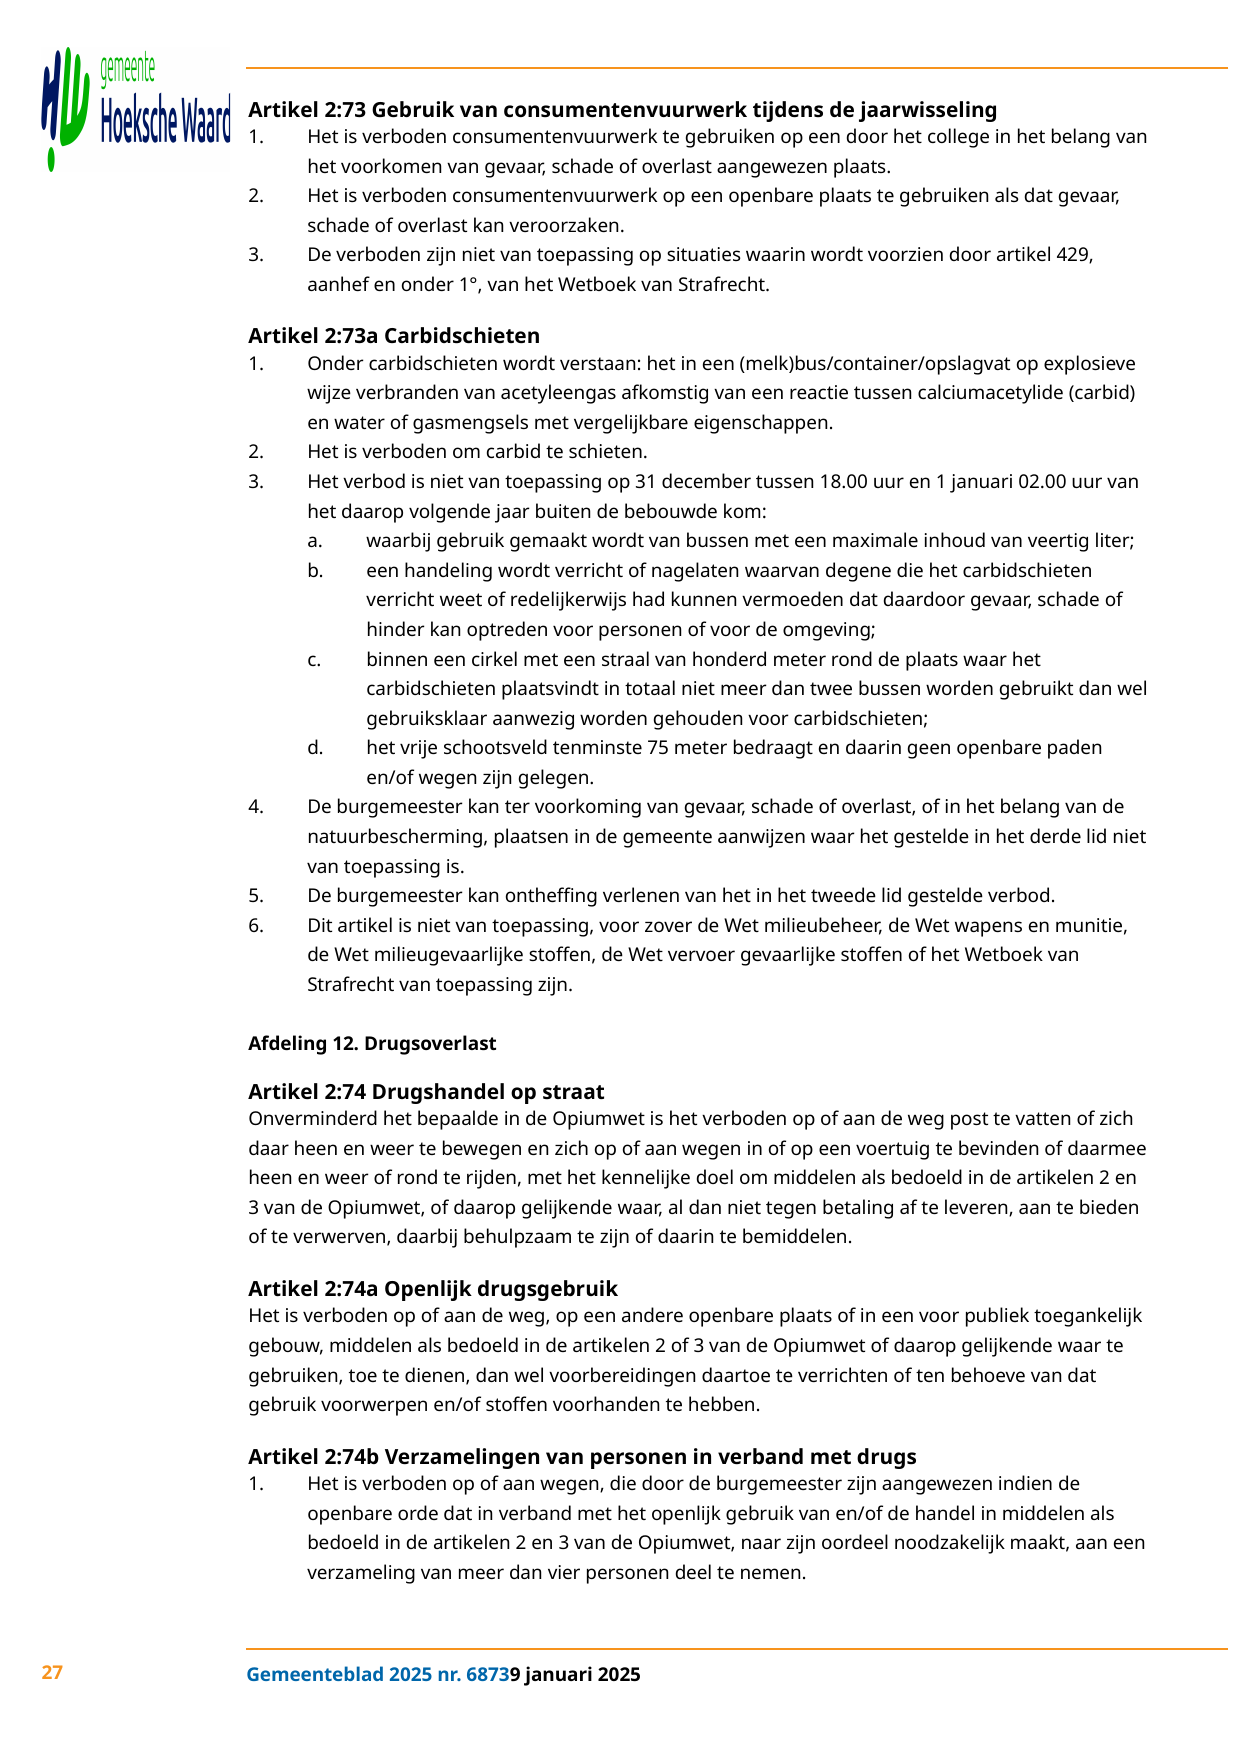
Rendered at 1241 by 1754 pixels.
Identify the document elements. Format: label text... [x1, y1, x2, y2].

list Het is verboden om carbid te schieten. [248, 439, 1152, 464]
text Artikel 2:74b Verzamelingen van personen in verband met drugs [248, 1442, 1152, 1470]
list het vrije schootsveld tenminste 75 meter bedraagt en daarin geen openbare paden en/of wegen zijn gelegen. [307, 734, 1152, 790]
picture [41, 47, 231, 172]
list waarbij gebruik gemaakt wordt van bussen met een maximale inhoud van veertig liter; [307, 527, 1152, 553]
list Onder carbidschieten wordt verstaan: het in een (melk)bus/container/opslagvat op explosieve wijze verbranden van acetyleengas afkomstig van een reactie tussen calciumacetylide (carbid) en water of gasmengsels met vergelijkbare eigenschappen. [248, 350, 1152, 435]
list De burgemeester kan ter voorkoming van gevaar, schade of overlast, of in het belang van de natuurbescherming, plaatsen in de gemeente aanwijzen waar het gestelde in het derde lid niet van toepassing is. [248, 794, 1152, 879]
list Het verbod is niet van toepassing op 31 december tussen 18.00 uur en 1 januari 02.00 uur van het daarop volgende jaar buiten de bebouwde kom: [248, 468, 1152, 524]
text Artikel 2:74a Openlijk drugsgebruik [248, 1274, 1152, 1303]
list binnen een cirkel met een straal van honderd meter rond de plaats waar het carbidschieten plaatsvindt in totaal niet meer dan twee bussen worden gebruikt dan wel gebruiksklaar aanwezig worden gehouden voor carbidschieten; [307, 646, 1152, 731]
text Het is verboden op of aan de weg, op een andere openbare plaats of in een voor publiek toegankelijk gebouw, middelen als bedoeld in de artikelen 2 of 3 van de Opiumwet of daarop gelijkende waar te gebruiken, toe te dienen, dan wel voorbereidingen daartoe te verrichten of ten behoeve van dat gebruik voorwerpen en/of stoffen voorhanden te hebben. [248, 1303, 1152, 1417]
text Artikel 2:74 Drugshandel op straat [248, 1077, 1152, 1105]
list Dit artikel is niet van toepassing, voor zover de Wet milieubeheer, de Wet wapens en munitie, de Wet milieugevaarlijke stoffen, de Wet vervoer gevaarlijke stoffen of het Wetboek van Strafrecht van toepassing zijn. [248, 912, 1152, 997]
list Het is verboden consumentenvuurwerk op een openbare plaats te gebruiken als dat gevaar, schade of overlast kan veroorzaken. [248, 182, 1152, 238]
list Het is verboden op of aan wegen, die door de burgemeester zijn aangewezen indien de openbare orde dat in verband met het openlijk gebruik van en/of de handel in middelen als bedoeld in de artikelen 2 en 3 van de Opiumwet, naar zijn oordeel noodzakelijk maakt, aan een verzameling van meer dan vier personen deel te nemen. [248, 1470, 1152, 1585]
list een handeling wordt verricht of nagelaten waarvan degene die het carbidschieten verricht weet of redelijkerwijs had kunnen vermoeden dat daardoor gevaar, schade of hinder kan optreden voor personen of voor de omgeving; [307, 557, 1152, 642]
text Afdeling 12. Drugsoverlast [248, 1030, 1152, 1056]
text Artikel 2:73 Gebruik van consumentenvuurwerk tijdens de jaarwisseling [248, 95, 1152, 123]
list De burgemeester kan ontheffing verlenen van het in het tweede lid gestelde verbod. [248, 882, 1152, 908]
list De verboden zijn niet van toepassing op situaties waarin wordt voorzien door artikel 429, aanhef en onder 1°, van het Wetboek van Strafrecht. [248, 242, 1152, 297]
text Onverminderd het bepaalde in de Opiumwet is het verboden op of aan de weg post te vatten of zich daar heen en weer te bewegen en zich op of aan wegen in of op een voertuig te bevinden of daarmee heen en weer of rond te rijden, met het kennelijke doel om middelen als bedoeld in de artikelen 2 en 3 van de Opiumwet, of daarop gelijkende waar, al dan niet tegen betaling af te leveren, aan te bieden of te verwerven, daarbij behulpzaam te zijn of daarin te bemiddelen. [248, 1105, 1152, 1249]
text Artikel 2:73a Carbidschieten [248, 322, 1152, 350]
list Het is verboden consumentenvuurwerk te gebruiken op een door het college in het belang van het voorkomen van gevaar, schade of overlast aangewezen plaats. [248, 123, 1152, 178]
